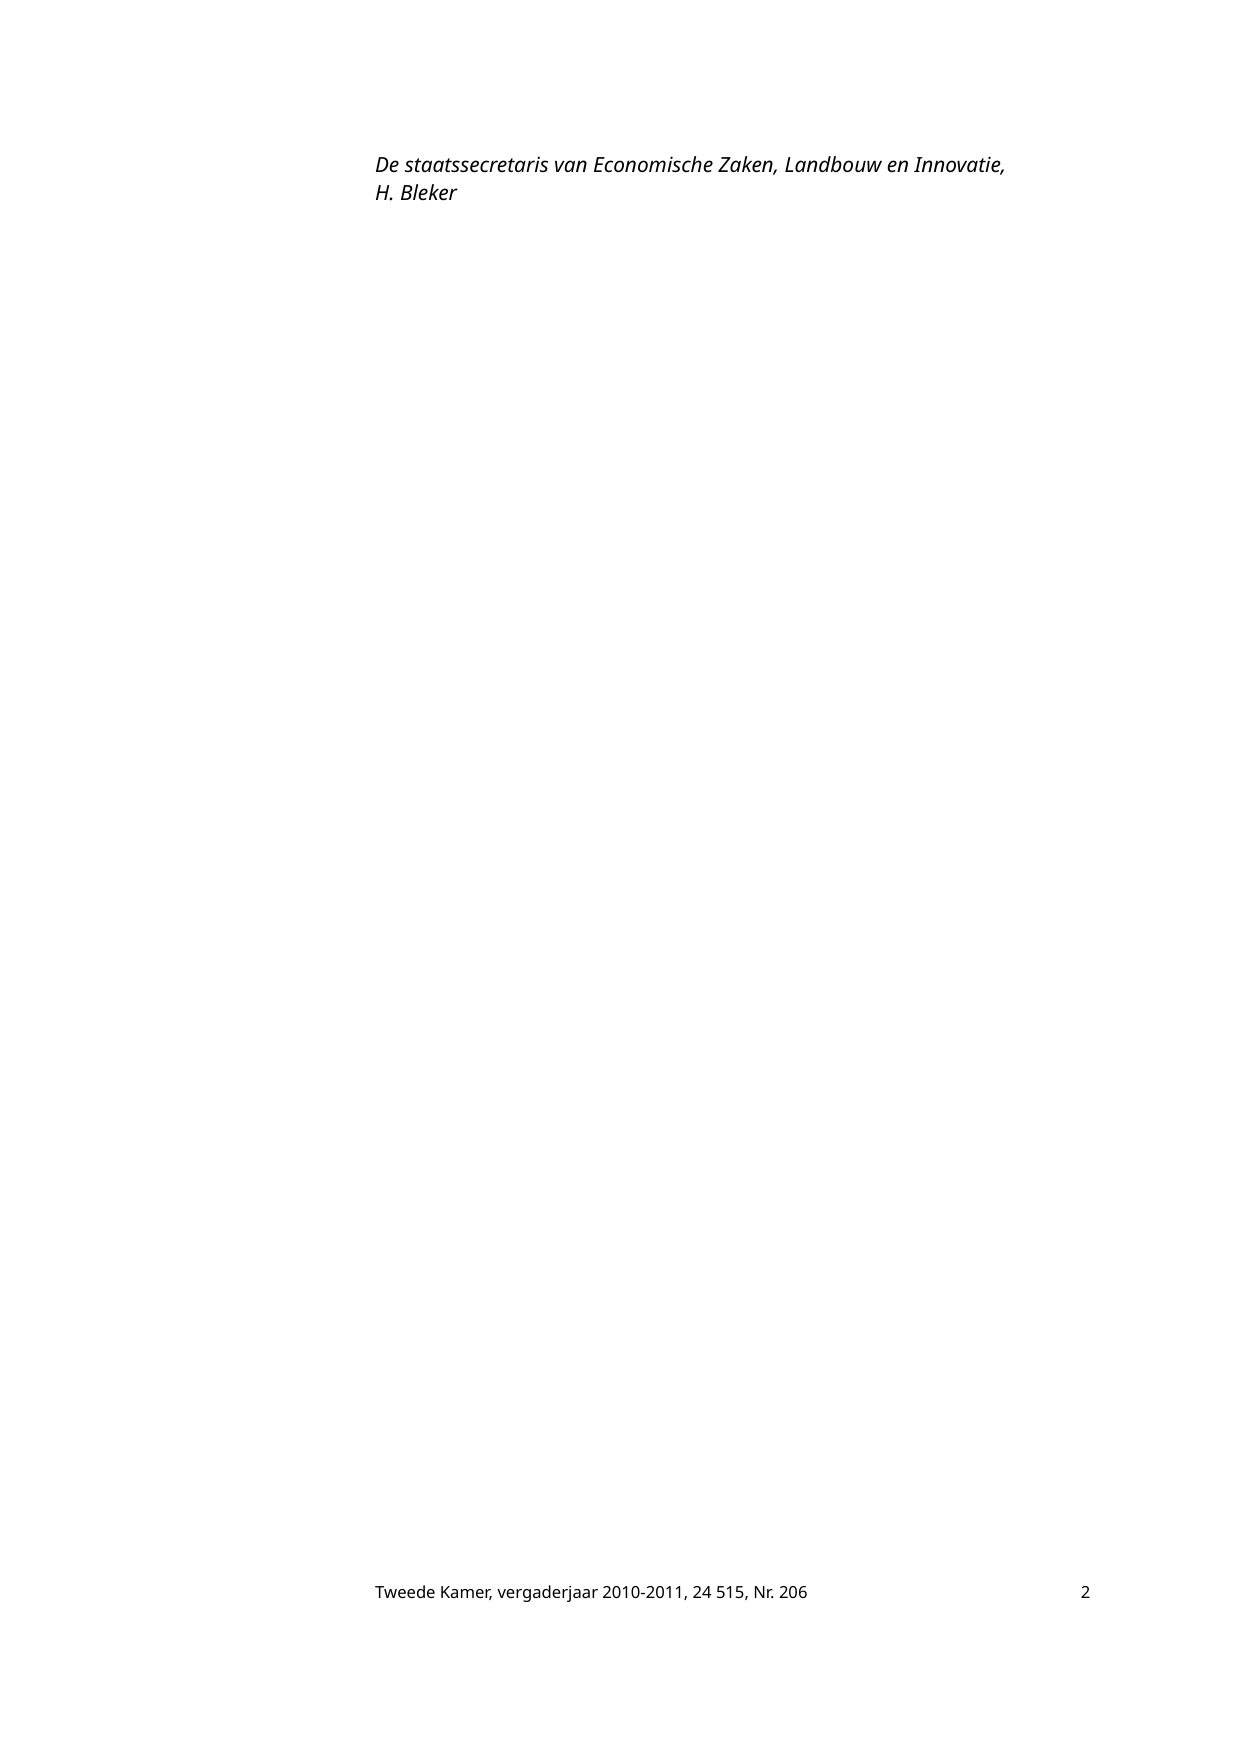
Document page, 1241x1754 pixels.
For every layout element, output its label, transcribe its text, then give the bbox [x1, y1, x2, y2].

text H. Bleker [375, 178, 1090, 207]
text De staatssecretaris van Economische Zaken, Landbouw en Innovatie, [375, 150, 1090, 178]
